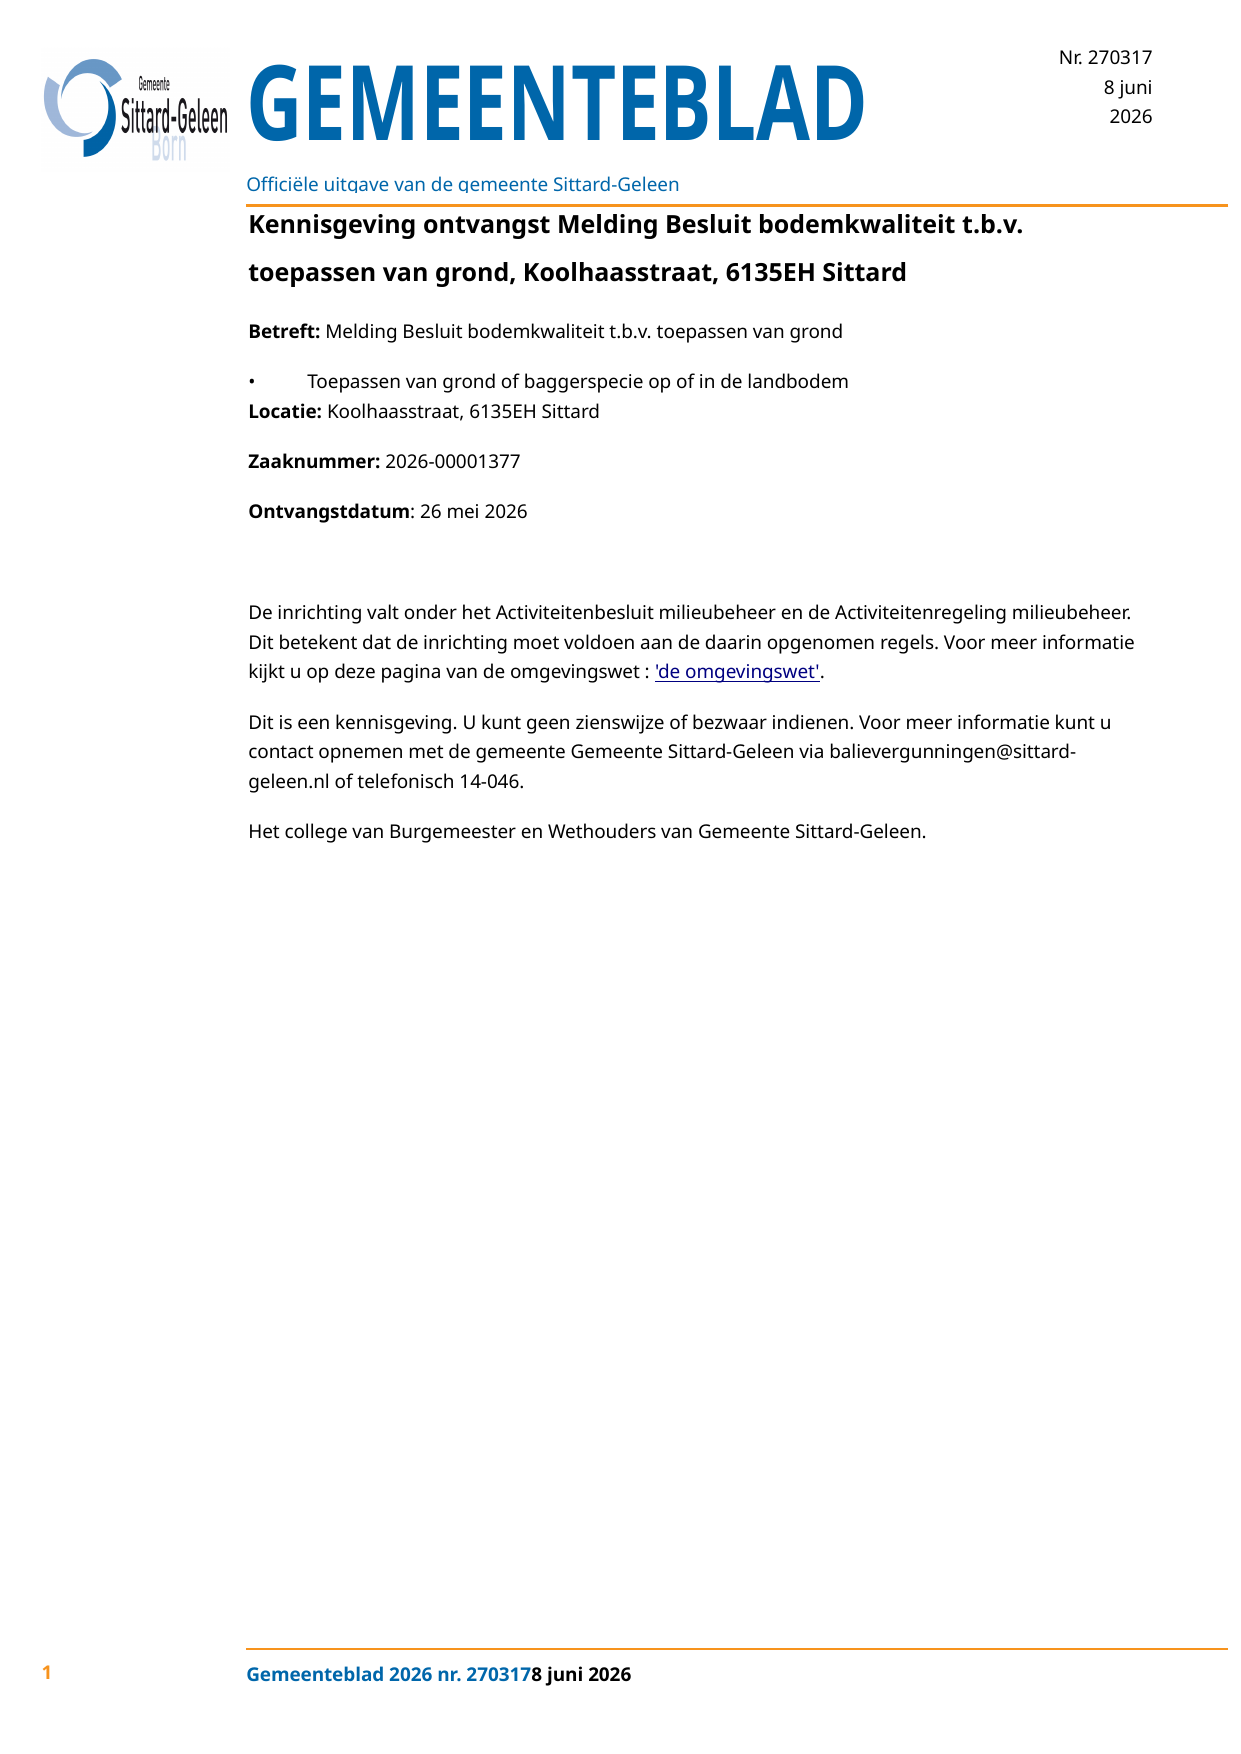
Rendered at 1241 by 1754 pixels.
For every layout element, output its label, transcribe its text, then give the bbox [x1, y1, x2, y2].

text Betreft: Melding Besluit bodemkwaliteit t.b.v. toepassen van grond [248, 318, 1152, 344]
text Dit is een kennisgeving. U kunt geen zienswijze of bezwaar indienen. Voor meer informatie kunt u contact opnemen met de gemeente Gemeente Sittard-Geleen via balievergunningen@sittard-geleen.nl of telefonisch 14-046. [248, 709, 1152, 794]
text Ontvangstdatum: 26 mei 2026 [248, 499, 1152, 524]
picture [41, 47, 231, 172]
text Het college van Burgemeester en Wethouders van Gemeente Sittard-Geleen. [248, 819, 1152, 844]
text Zaaknummer: 2026-00001377 [248, 448, 1152, 474]
text Locatie: Koolhaasstraat, 6135EH Sittard [248, 398, 1152, 424]
list Toepassen van grond of baggerspecie op of in de landbodem [248, 368, 1152, 394]
text De inrichting valt onder het Activiteitenbesluit milieubeheer en de Activiteitenregeling milieubeheer. Dit betekent dat de inrichting moet voldoen aan de daarin opgenomen regels. Voor meer informatie kijkt u op deze pagina van de omgevingswet : 'de omgevingswet'. [248, 599, 1152, 684]
text Kennisgeving ontvangst Melding Besluit bodemkwaliteit t.b.v. toepassen van grond, Koolhaasstraat, 6135EH Sittard [248, 207, 1152, 288]
